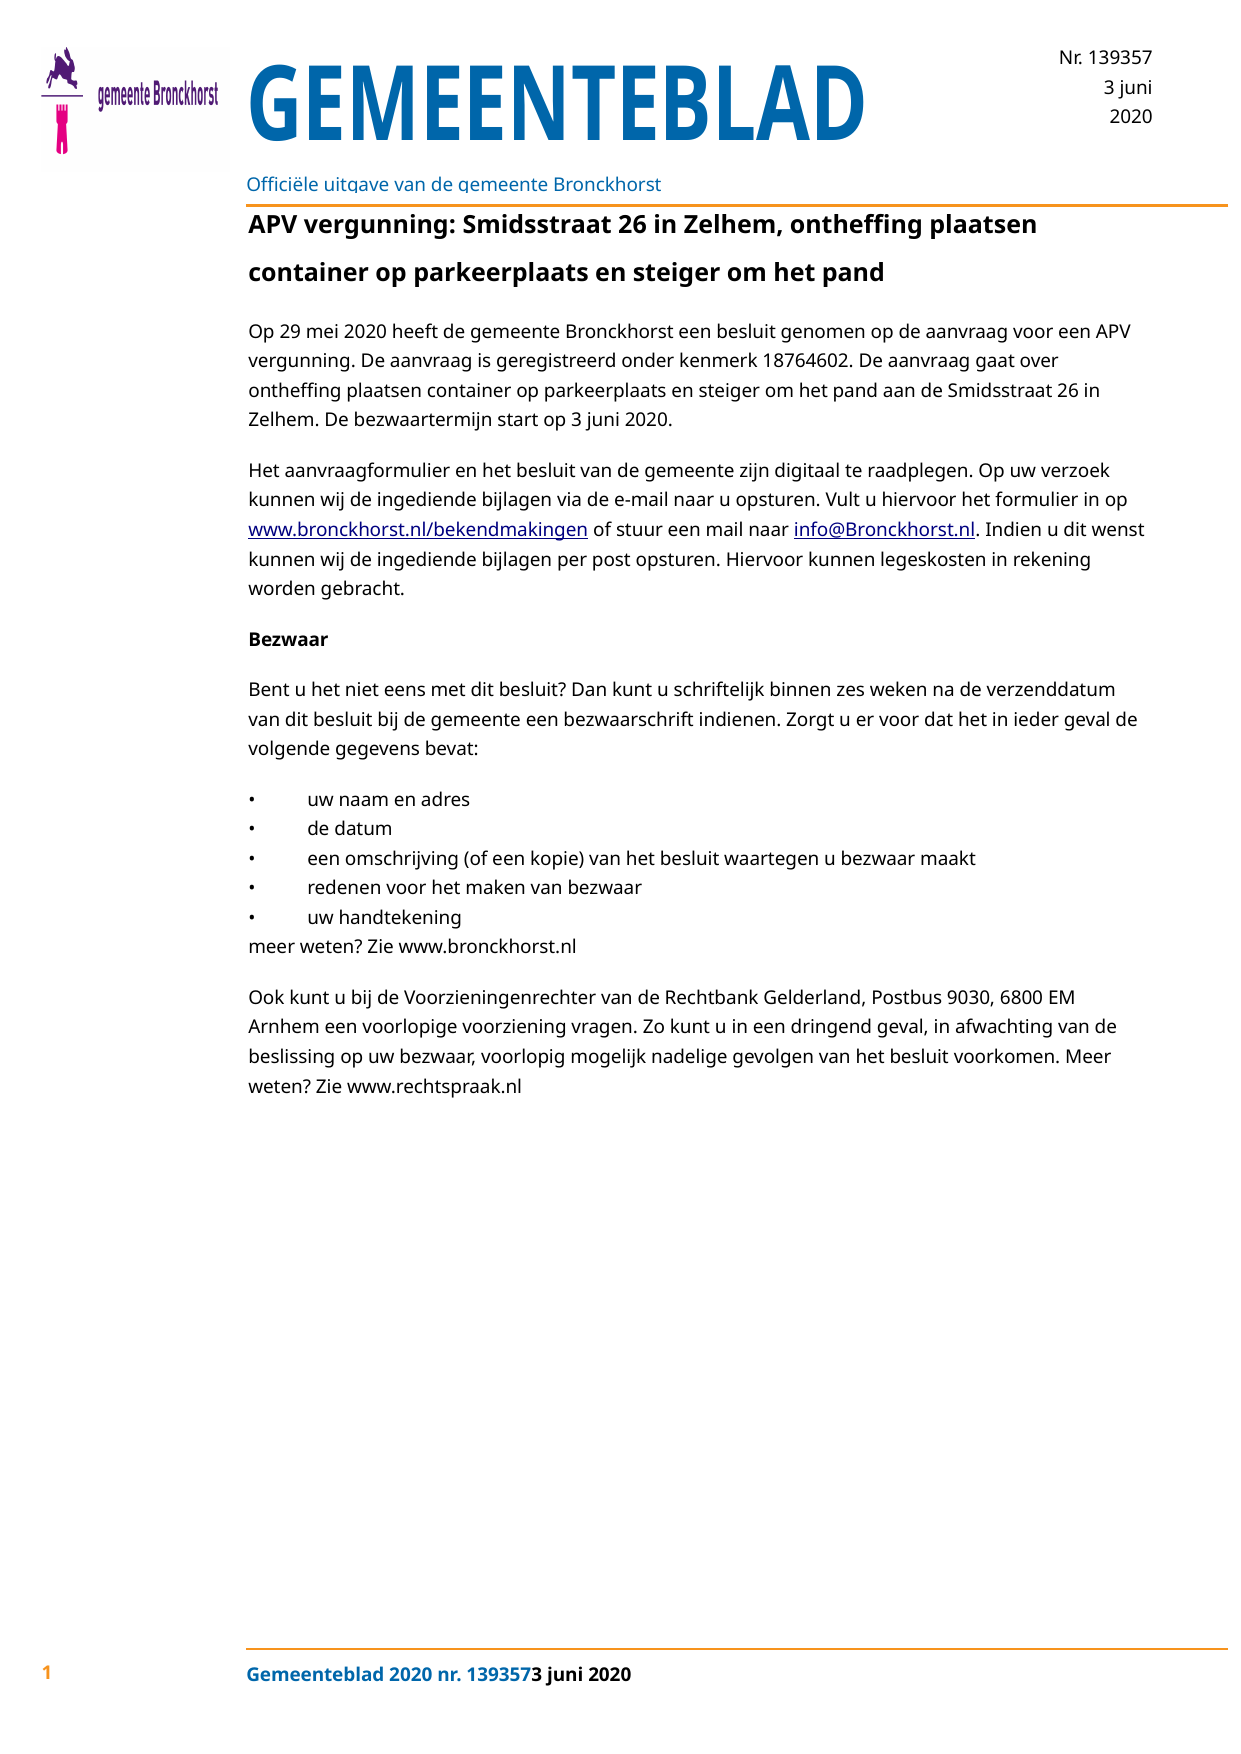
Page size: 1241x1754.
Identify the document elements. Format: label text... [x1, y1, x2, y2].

text Het aanvraagformulier en het besluit van de gemeente zijn digitaal te raadplegen. Op uw verzoek kunnen wij de ingediende bijlagen via de e-mail naar u opsturen. Vult u hiervoor het formulier in op www.bronckhorst.nl/bekendmakingen of stuur een mail naar info@Bronckhorst.nl. Indien u dit wenst kunnen wij de ingediende bijlagen per post opsturen. Hiervoor kunnen legeskosten in rekening worden gebracht. [248, 457, 1152, 601]
text meer weten? Zie www.bronckhorst.nl [248, 934, 1152, 959]
text Bent u het niet eens met dit besluit? Dan kunt u schriftelijk binnen zes weken na de verzenddatum van dit besluit bij de gemeente een bezwaarschrift indienen. Zorgt u er voor dat het in ieder geval de volgende gegevens bevat: [248, 676, 1152, 761]
text Ook kunt u bij de Voorzieningenrechter van de Rechtbank Gelderland, Postbus 9030, 6800 EM Arnhem een voorlopige voorziening vragen. Zo kunt u in een dringend geval, in afwachting van de beslissing op uw bezwaar, voorlopig mogelijk nadelige gevolgen van het besluit voorkomen. Meer weten? Zie www.rechtspraak.nl [248, 984, 1152, 1099]
list uw naam en adres [248, 786, 1152, 812]
text APV vergunning: Smidsstraat 26 in Zelhem, ontheffing plaatsen container op parkeerplaats en steiger om het pand [248, 207, 1152, 288]
list een omschrijving (of een kopie) van het besluit waartegen u bezwaar maakt [248, 845, 1152, 871]
list redenen voor het maken van bezwaar [248, 874, 1152, 900]
text Bezwaar [248, 626, 1152, 652]
text Op 29 mei 2020 heeft de gemeente Bronckhorst een besluit genomen op de aanvraag voor een APV vergunning. De aanvraag is geregistreerd onder kenmerk 18764602. De aanvraag gaat over ontheffing plaatsen container op parkeerplaats en steiger om het pand aan de Smidsstraat 26 in Zelhem. De bezwaartermijn start op 3 juni 2020. [248, 318, 1152, 432]
list de datum [248, 815, 1152, 841]
picture [41, 47, 231, 172]
list uw handtekening [248, 904, 1152, 930]
